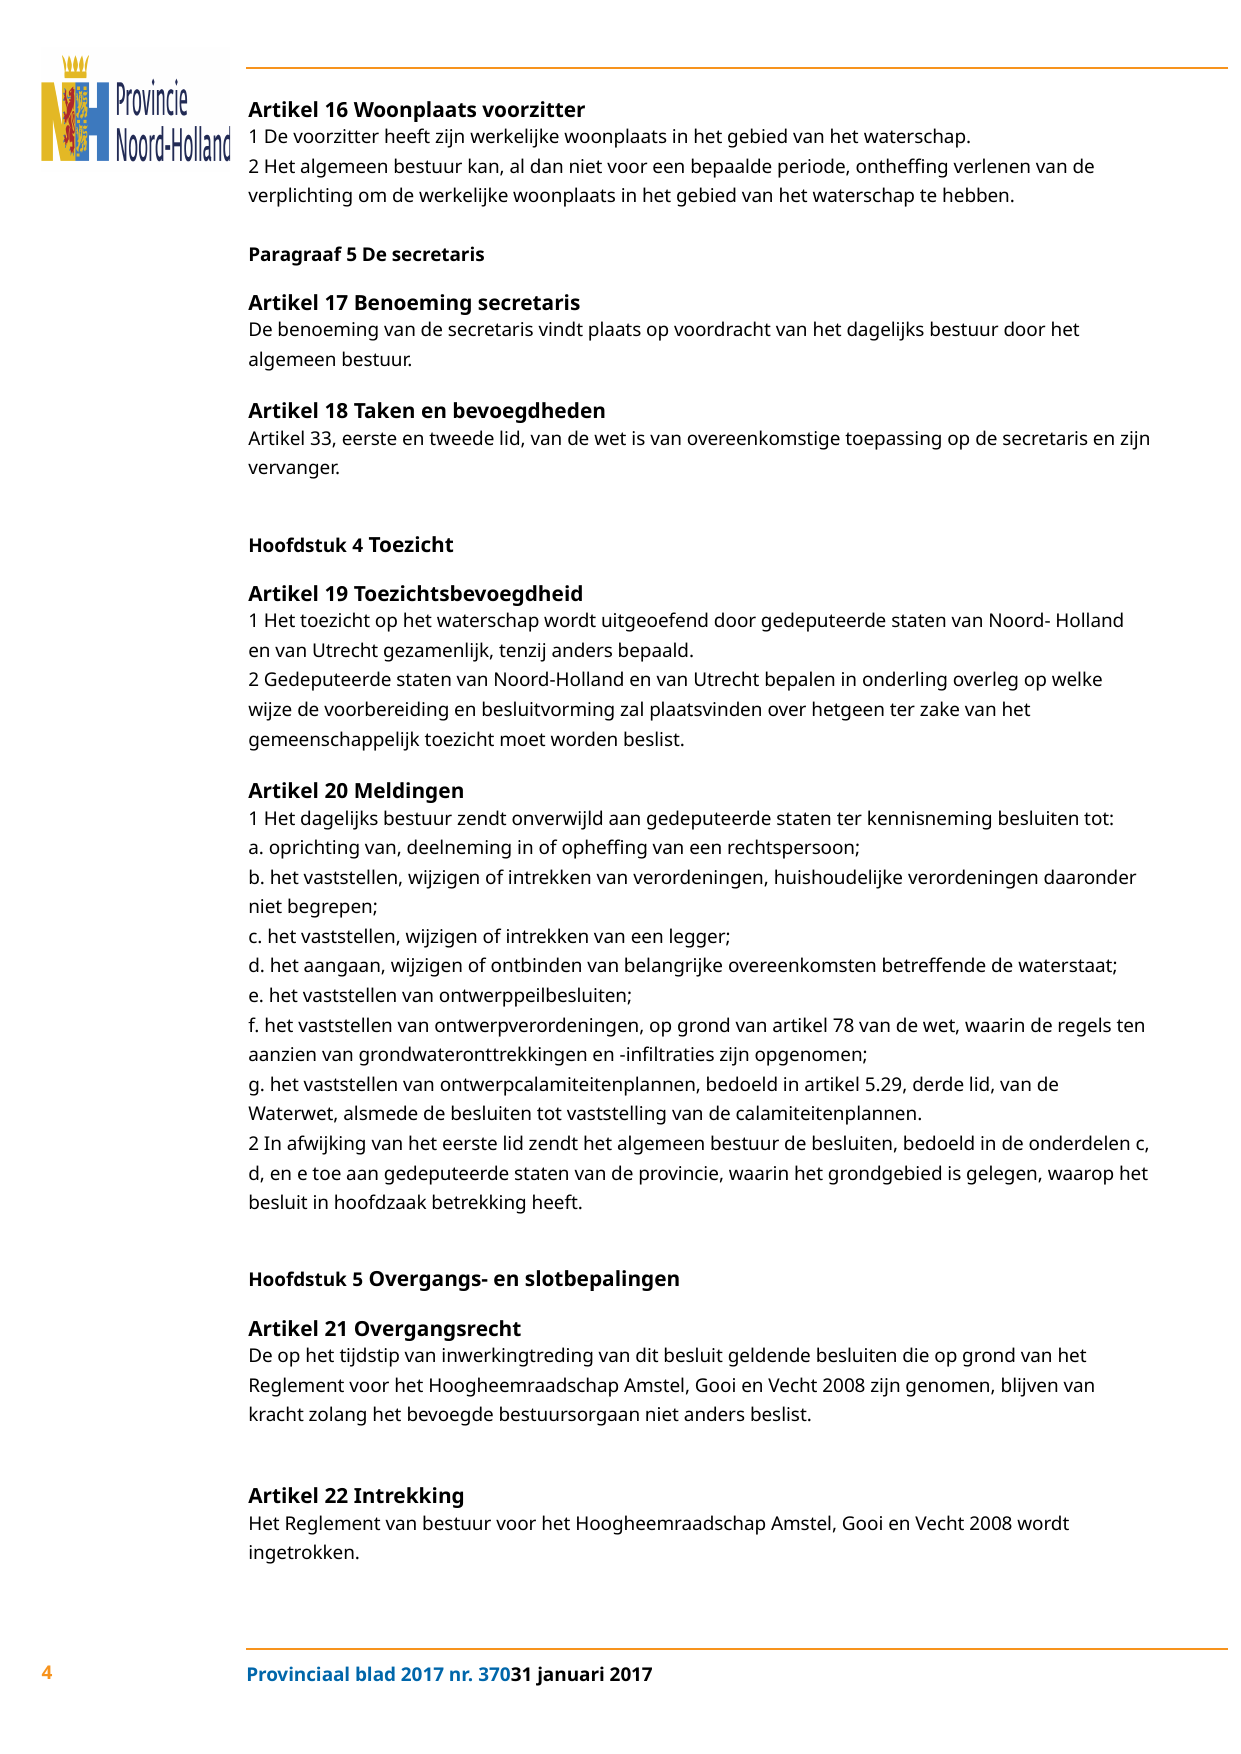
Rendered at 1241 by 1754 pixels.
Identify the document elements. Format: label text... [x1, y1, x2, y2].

text Artikel 20 Meldingen [248, 776, 1152, 805]
text Artikel 19 Toezichtsbevoegdheid [248, 579, 1152, 607]
text e. het vaststellen van ontwerppeilbesluiten; [248, 982, 1152, 1008]
text Paragraaf 5 De secretaris [248, 242, 1152, 267]
text Hoofdstuk 4 Toezicht [248, 530, 1152, 558]
text Artikel 21 Overgangsrecht [248, 1314, 1152, 1342]
text 2 Gedeputeerde staten van Noord-Holland en van Utrecht bepalen in onderling overleg op welke wijze de voorbereiding en besluitvorming zal plaatsvinden over hetgeen ter zake van het gemeenschappelijk toezicht moet worden beslist. [248, 667, 1152, 752]
text De benoeming van de secretaris vindt plaats op voordracht van het dagelijks bestuur door het algemeen bestuur. [248, 317, 1152, 372]
text 2 In afwijking van het eerste lid zendt het algemeen bestuur de besluiten, bedoeld in de onderdelen c, d, en e toe aan gedeputeerde staten van de provincie, waarin het grondgebied is gelegen, waarop het besluit in hoofdzaak betrekking heeft. [248, 1130, 1152, 1215]
text g. het vaststellen van ontwerpcalamiteitenplannen, bedoeld in artikel 5.29, derde lid, van de Waterwet, alsmede de besluiten tot vaststelling van de calamiteitenplannen. [248, 1071, 1152, 1126]
text 2 Het algemeen bestuur kan, al dan niet voor een bepaalde periode, ontheffing verlenen van de verplichting om de werkelijke woonplaats in het gebied van het waterschap te hebben. [248, 153, 1152, 208]
text 1 De voorzitter heeft zijn werkelijke woonplaats in het gebied van het waterschap. [248, 123, 1152, 149]
text 1 Het dagelijks bestuur zendt onverwijld aan gedeputeerde staten ter kennisneming besluiten tot: [248, 805, 1152, 830]
text Artikel 18 Taken en bevoegdheden [248, 397, 1152, 425]
text Artikel 33, eerste en tweede lid, van de wet is van overeenkomstige toepassing op de secretaris en zijn vervanger. [248, 425, 1152, 480]
text Artikel 22 Intrekking [248, 1481, 1152, 1510]
text De op het tijdstip van inwerkingtreding van dit besluit geldende besluiten die op grond van het Reglement voor het Hoogheemraadschap Amstel, Gooi en Vecht 2008 zijn genomen, blijven van kracht zolang het bevoegde bestuursorgaan niet anders beslist. [248, 1342, 1152, 1427]
text Artikel 17 Benoeming secretaris [248, 288, 1152, 317]
picture [41, 47, 231, 172]
text Hoofdstuk 5 Overgangs- en slotbepalingen [248, 1264, 1152, 1293]
text d. het aangaan, wijzigen of ontbinden van belangrijke overeenkomsten betreffende de waterstaat; [248, 953, 1152, 978]
text b. het vaststellen, wijzigen of intrekken van verordeningen, huishoudelijke verordeningen daaronder niet begrepen; [248, 864, 1152, 919]
text Artikel 16 Woonplaats voorzitter [248, 95, 1152, 123]
text c. het vaststellen, wijzigen of intrekken van een legger; [248, 923, 1152, 949]
text Het Reglement van bestuur voor het Hoogheemraadschap Amstel, Gooi en Vecht 2008 wordt ingetrokken. [248, 1510, 1152, 1565]
text f. het vaststellen van ontwerpverordeningen, op grond van artikel 78 van de wet, waarin de regels ten aanzien van grondwateronttrekkingen en -infiltraties zijn opgenomen; [248, 1012, 1152, 1067]
text a. oprichting van, deelneming in of opheffing van een rechtspersoon; [248, 834, 1152, 860]
text 1 Het toezicht op het waterschap wordt uitgeoefend door gedeputeerde staten van Noord- Holland en van Utrecht gezamenlijk, tenzij anders bepaald. [248, 607, 1152, 663]
